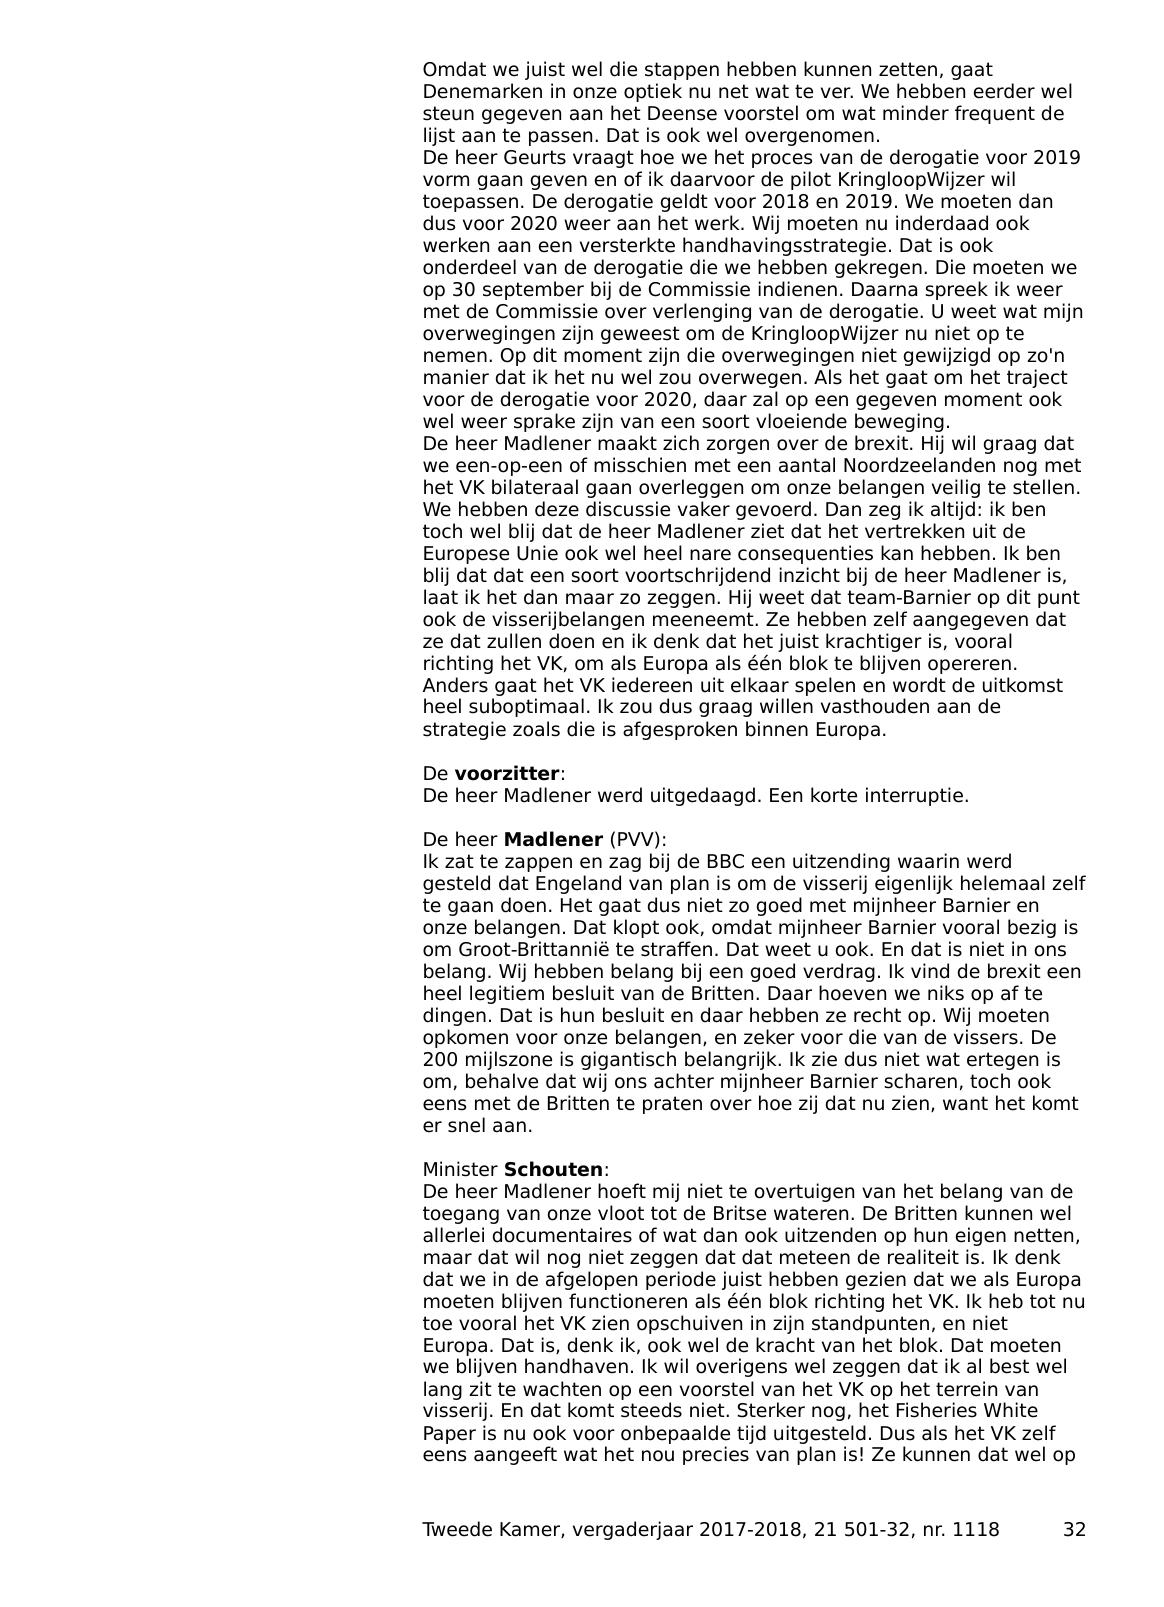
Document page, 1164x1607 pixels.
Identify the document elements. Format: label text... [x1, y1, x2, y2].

text De heer Geurts vraagt hoe we het proces van de derogatie voor 2019 vorm gaan geven en of ik daarvoor de pilot KringloopWijzer wil toepassen. De derogatie geldt voor 2018 en 2019. We moeten dan dus voor 2020 weer aan het werk. Wij moeten nu inderdaad ook werken aan een versterkte handhavingsstrategie. Dat is ook onderdeel van de derogatie die we hebben gekregen. Die moeten we op 30 september bij de Commissie indienen. Daarna spreek ik weer met de Commissie over verlenging van de derogatie. U weet wat mijn overwegingen zijn geweest om de KringloopWijzer nu niet op te nemen. Op dit moment zijn die overwegingen niet gewijzigd op zo'n manier dat ik het nu wel zou overwegen. Als het gaat om het traject voor de derogatie voor 2020, daar zal op een gegeven moment ook wel weer sprake zijn van een soort vloeiende beweging. [422, 147, 1087, 433]
text Minister Schouten: [422, 1159, 1087, 1181]
text De heer Madlener (PVV): [422, 829, 1087, 851]
text De heer Madlener werd uitgedaagd. Een korte interruptie. [422, 784, 1087, 807]
text De heer Madlener maakt zich zorgen over de brexit. Hij wil graag dat we een-op-een of misschien met een aantal Noordzeelanden nog met het VK bilateraal gaan overleggen om onze belangen veilig te stellen. We hebben deze discussie vaker gevoerd. Dan zeg ik altijd: ik ben toch wel blij dat de heer Madlener ziet dat het vertrekken uit de Europese Unie ook wel heel nare consequenties kan hebben. Ik ben blij dat dat een soort voortschrijdend inzicht bij de heer Madlener is, laat ik het dan maar zo zeggen. Hij weet dat team-Barnier op dit punt ook de visserijbelangen meeneemt. Ze hebben zelf aangegeven dat ze dat zullen doen en ik denk dat het juist krachtiger is, vooral richting het VK, om als Europa als één blok te blijven opereren. Anders gaat het VK iedereen uit elkaar spelen en wordt de uitkomst heel suboptimaal. Ik zou dus graag willen vasthouden aan de strategie zoals die is afgesproken binnen Europa. [422, 433, 1087, 740]
text Ik zat te zappen en zag bij de BBC een uitzending waarin werd gesteld dat Engeland van plan is om de visserij eigenlijk helemaal zelf te gaan doen. Het gaat dus niet zo goed met mijnheer Barnier en onze belangen. Dat klopt ook, omdat mijnheer Barnier vooral bezig is om Groot-Brittannië te straffen. Dat weet u ook. En dat is niet in ons belang. Wij hebben belang bij een goed verdrag. Ik vind de brexit een heel legitiem besluit van de Britten. Daar hoeven we niks op af te dingen. Dat is hun besluit en daar hebben ze recht op. Wij moeten opkomen voor onze belangen, en zeker voor die van de vissers. De 200 mijlszone is gigantisch belangrijk. Ik zie dus niet wat ertegen is om, behalve dat wij ons achter mijnheer Barnier scharen, toch ook eens met de Britten te praten over hoe zij dat nu zien, want het komt er snel aan. [422, 851, 1087, 1136]
text De heer Madlener hoeft mij niet te overtuigen van het belang van de toegang van onze vloot tot de Britse wateren. De Britten kunnen wel allerlei documentaires of wat dan ook uitzenden op hun eigen netten, maar dat wil nog niet zeggen dat dat meteen de realiteit is. Ik denk dat we in de afgelopen periode juist hebben gezien dat we als Europa moeten blijven functioneren als één blok richting het VK. Ik heb tot nu toe vooral het VK zien opschuiven in zijn standpunten, en niet Europa. Dat is, denk ik, ook wel de kracht van het blok. Dat moeten we blijven handhaven. Ik wil overigens wel zeggen dat ik al best wel lang zit te wachten op een voorstel van het VK op het terrein van visserij. En dat komt steeds niet. Sterker nog, het Fisheries White Paper is nu ook voor onbepaalde tijd uitgesteld. Dus als het VK zelf eens aangeeft wat het nou precies van plan is! Ze kunnen dat wel op [422, 1181, 1087, 1466]
text Omdat we juist wel die stappen hebben kunnen zetten, gaat Denemarken in onze optiek nu net wat te ver. We hebben eerder wel steun gegeven aan het Deense voorstel om wat minder frequent de lijst aan te passen. Dat is ook wel overgenomen. [422, 59, 1087, 147]
text De voorzitter: [422, 763, 1087, 784]
